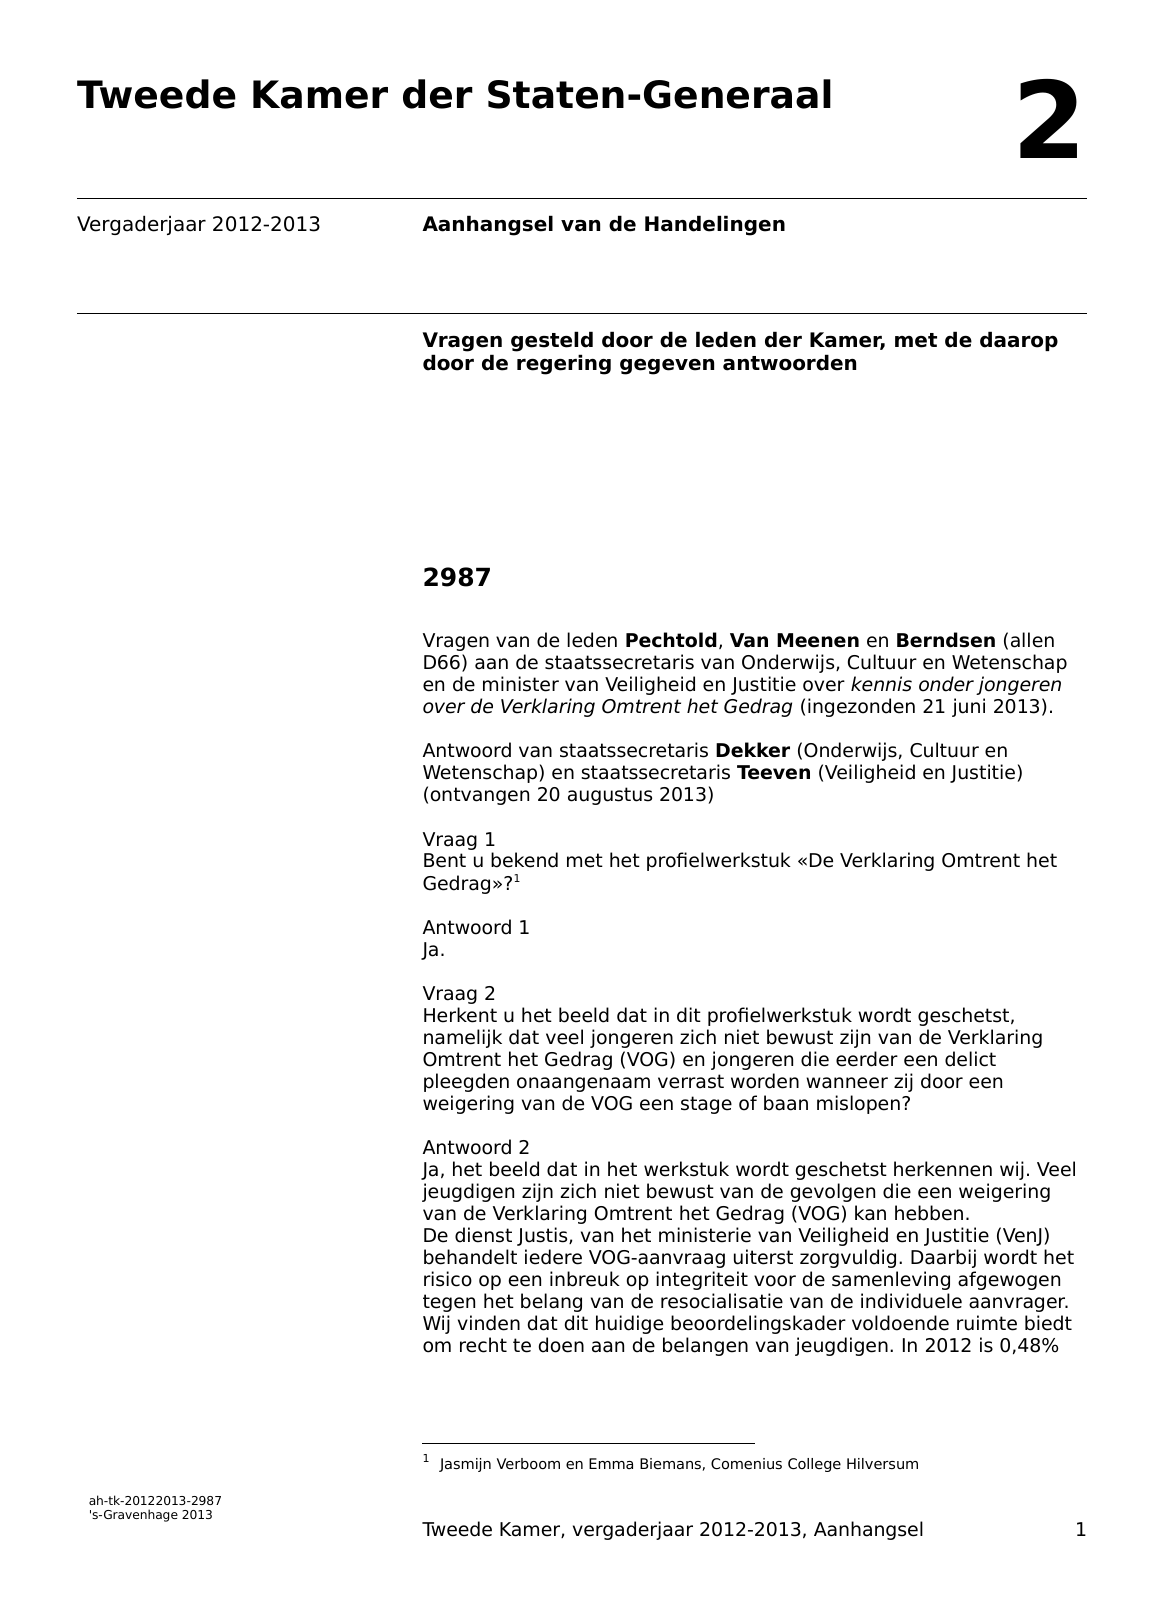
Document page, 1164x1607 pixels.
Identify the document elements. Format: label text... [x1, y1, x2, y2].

table_header Tweede Kamer der Staten-Generaal [77, 59, 886, 198]
text Ja. [422, 938, 1087, 961]
text Vragen van de leden Pechtold, Van Meenen en Berndsen (allen D66) aan de staatssecretaris van Onderwijs, Cultuur en Wetenschap en de minister van Veiligheid en Justitie over kennis onder jongeren over de Verklaring Omtrent het Gedrag (ingezonden 21 juni 2013). [422, 630, 1087, 718]
text 2987 [422, 563, 1087, 592]
table_cell Vergaderjaar 2012-2013 [77, 199, 422, 313]
text Ja, het beeld dat in het werkstuk wordt geschetst herkennen wij. Veel jeugdigen zijn zich niet bewust van de gevolgen die een weigering van de Verklaring Omtrent het Gedrag (VOG) kan hebben. [422, 1159, 1087, 1225]
table_header 2 [886, 59, 1087, 198]
text Vraag 1 [422, 828, 1087, 850]
text ah-tk-20122013-2987 [88, 1494, 323, 1508]
table_cell Aanhangsel van de Handelingen [422, 199, 1087, 313]
table_cell [77, 314, 422, 375]
text Antwoord 2 [422, 1137, 1087, 1159]
text 's-Gravenhage 2013 [88, 1508, 323, 1522]
text Antwoord van staatssecretaris Dekker (Onderwijs, Cultuur en Wetenschap) en staatssecretaris Teeven (Veiligheid en Justitie) (ontvangen 20 augustus 2013) [422, 740, 1087, 806]
text Herkent u het beeld dat in dit profielwerkstuk wordt geschetst, namelijk dat veel jongeren zich niet bewust zijn van de Verklaring Omtrent het Gedrag (VOG) en jongeren die eerder een delict pleegden onaangenaam verrast worden wanneer zij door een weigering van de VOG een stage of baan mislopen? [422, 1005, 1087, 1114]
table_cell Vragen gesteld door de leden der Kamer, met de daarop door de regering gegeven antwoorden [422, 314, 1087, 375]
text Antwoord 1 [422, 917, 1087, 938]
text Jasmijn Verboom en Emma Biemans, Comenius College Hilversum [422, 1452, 1087, 1474]
text Vraag 2 [422, 983, 1087, 1005]
text Bent u bekend met het profielwerkstuk «De Verklaring Omtrent het Gedrag»? [422, 850, 1087, 894]
text De dienst Justis, van het ministerie van Veiligheid en Justitie (VenJ) behandelt iedere VOG-aanvraag uiterst zorgvuldig. Daarbij wordt het risico op een inbreuk op integriteit voor de samenleving afgewogen tegen het belang van de resocialisatie van de individuele aanvrager. Wij vinden dat dit huidige beoordelingskader voldoende ruimte biedt om recht te doen aan de belangen van jeugdigen. In 2012 is 0,48% [422, 1225, 1087, 1357]
